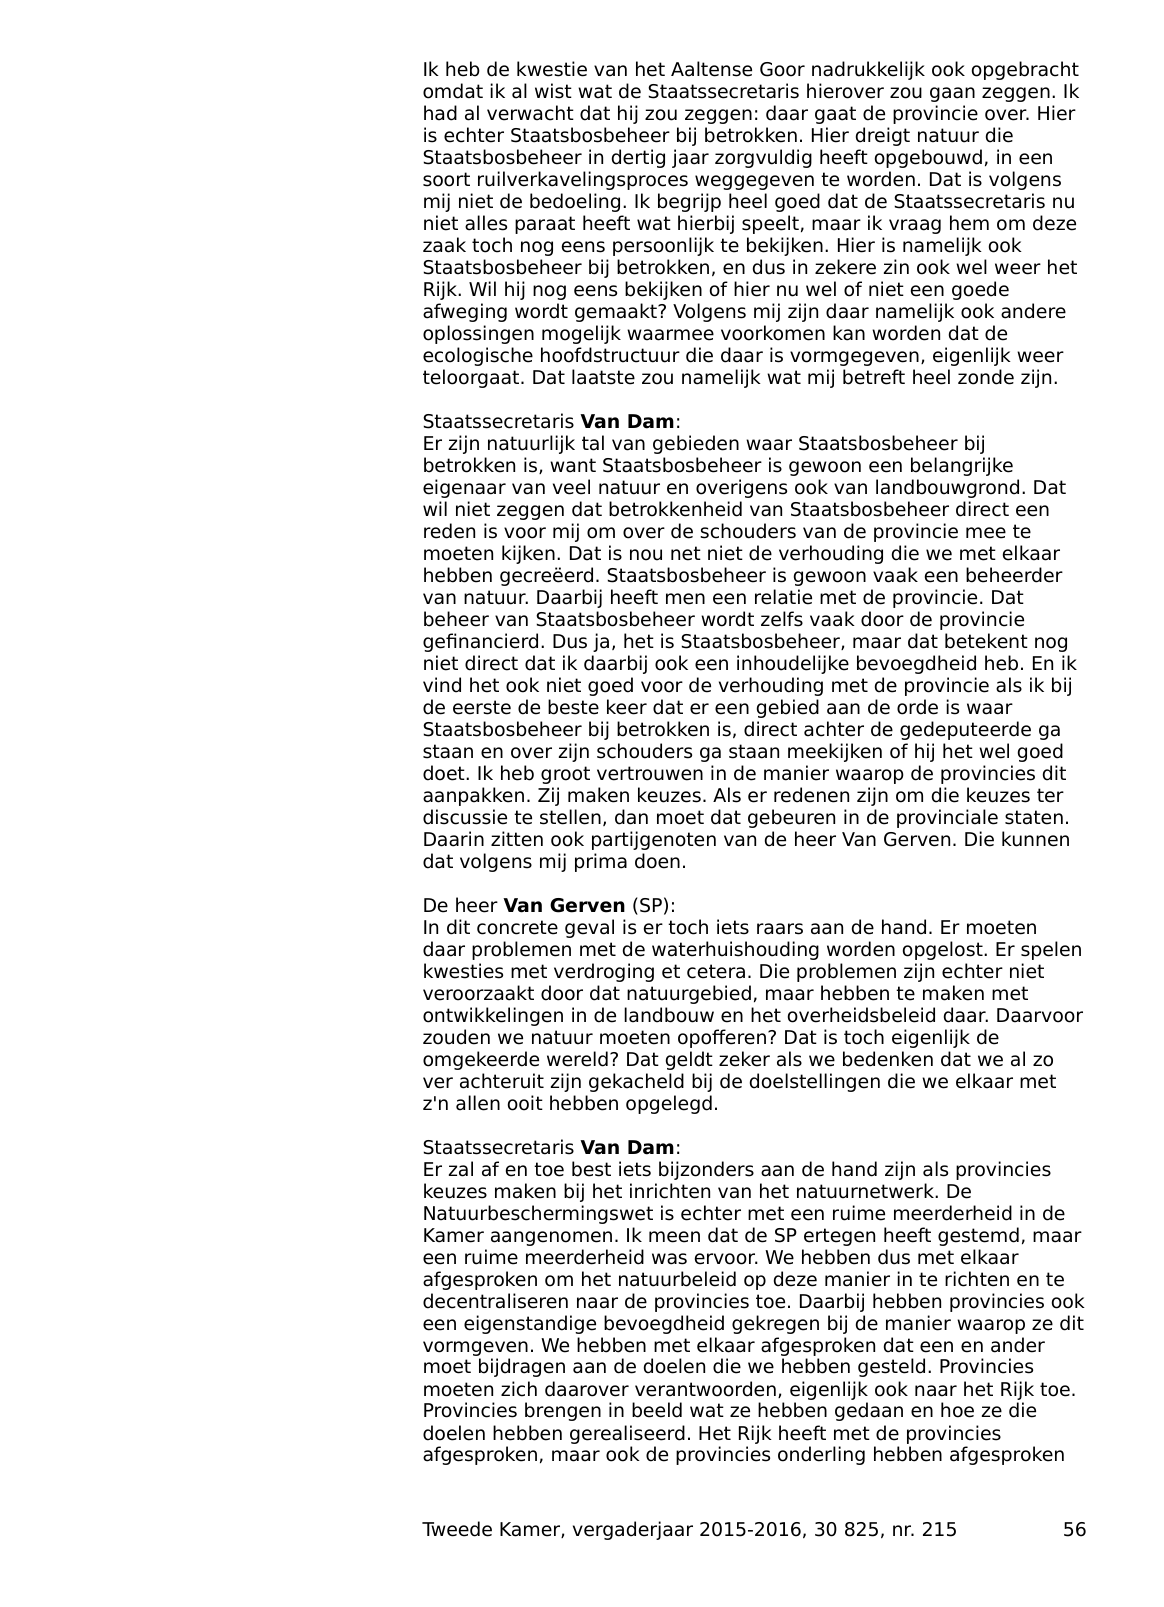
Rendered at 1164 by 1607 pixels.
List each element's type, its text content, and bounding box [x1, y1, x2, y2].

text Ik heb de kwestie van het Aaltense Goor nadrukkelijk ook opgebracht omdat ik al wist wat de Staatssecretaris hierover zou gaan zeggen. Ik had al verwacht dat hij zou zeggen: daar gaat de provincie over. Hier is echter Staatsbosbeheer bij betrokken. Hier dreigt natuur die Staatsbosbeheer in dertig jaar zorgvuldig heeft opgebouwd, in een soort ruilverkavelingsproces weggegeven te worden. Dat is volgens mij niet de bedoeling. Ik begrijp heel goed dat de Staatssecretaris nu niet alles paraat heeft wat hierbij speelt, maar ik vraag hem om deze zaak toch nog eens persoonlijk te bekijken. Hier is namelijk ook Staatsbosbeheer bij betrokken, en dus in zekere zin ook wel weer het Rijk. Wil hij nog eens bekijken of hier nu wel of niet een goede afweging wordt gemaakt? Volgens mij zijn daar namelijk ook andere oplossingen mogelijk waarmee voorkomen kan worden dat de ecologische hoofdstructuur die daar is vormgegeven, eigenlijk weer teloorgaat. Dat laatste zou namelijk wat mij betreft heel zonde zijn. [422, 59, 1087, 389]
text Staatssecretaris Van Dam: [422, 1137, 1087, 1159]
text De heer Van Gerven (SP): [422, 895, 1087, 917]
text Er zijn natuurlijk tal van gebieden waar Staatsbosbeheer bij betrokken is, want Staatsbosbeheer is gewoon een belangrijke eigenaar van veel natuur en overigens ook van landbouwgrond. Dat wil niet zeggen dat betrokkenheid van Staatsbosbeheer direct een reden is voor mij om over de schouders van de provincie mee te moeten kijken. Dat is nou net niet de verhouding die we met elkaar hebben gecreëerd. Staatsbosbeheer is gewoon vaak een beheerder van natuur. Daarbij heeft men een relatie met de provincie. Dat beheer van Staatsbosbeheer wordt zelfs vaak door de provincie gefinancierd. Dus ja, het is Staatsbosbeheer, maar dat betekent nog niet direct dat ik daarbij ook een inhoudelijke bevoegdheid heb. En ik vind het ook niet goed voor de verhouding met de provincie als ik bij de eerste de beste keer dat er een gebied aan de orde is waar Staatsbosbeheer bij betrokken is, direct achter de gedeputeerde ga staan en over zijn schouders ga staan meekijken of hij het wel goed doet. Ik heb groot vertrouwen in de manier waarop de provincies dit aanpakken. Zij maken keuzes. Als er redenen zijn om die keuzes ter discussie te stellen, dan moet dat gebeuren in de provinciale staten. Daarin zitten ook partijgenoten van de heer Van Gerven. Die kunnen dat volgens mij prima doen. [422, 433, 1087, 872]
text Staatssecretaris Van Dam: [422, 411, 1087, 433]
text In dit concrete geval is er toch iets raars aan de hand. Er moeten daar problemen met de waterhuishouding worden opgelost. Er spelen kwesties met verdroging et cetera. Die problemen zijn echter niet veroorzaakt door dat natuurgebied, maar hebben te maken met ontwikkelingen in de landbouw en het overheidsbeleid daar. Daarvoor zouden we natuur moeten opofferen? Dat is toch eigenlijk de omgekeerde wereld? Dat geldt zeker als we bedenken dat we al zo ver achteruit zijn gekacheld bij de doelstellingen die we elkaar met z'n allen ooit hebben opgelegd. [422, 917, 1087, 1114]
text Er zal af en toe best iets bijzonders aan de hand zijn als provincies keuzes maken bij het inrichten van het natuurnetwerk. De Natuurbeschermingswet is echter met een ruime meerderheid in de Kamer aangenomen. Ik meen dat de SP ertegen heeft gestemd, maar een ruime meerderheid was ervoor. We hebben dus met elkaar afgesproken om het natuurbeleid op deze manier in te richten en te decentraliseren naar de provincies toe. Daarbij hebben provincies ook een eigenstandige bevoegdheid gekregen bij de manier waarop ze dit vormgeven. We hebben met elkaar afgesproken dat een en ander moet bijdragen aan de doelen die we hebben gesteld. Provincies moeten zich daarover verantwoorden, eigenlijk ook naar het Rijk toe. Provincies brengen in beeld wat ze hebben gedaan en hoe ze die doelen hebben gerealiseerd. Het Rijk heeft met de provincies afgesproken, maar ook de provincies onderling hebben afgesproken [422, 1159, 1087, 1466]
